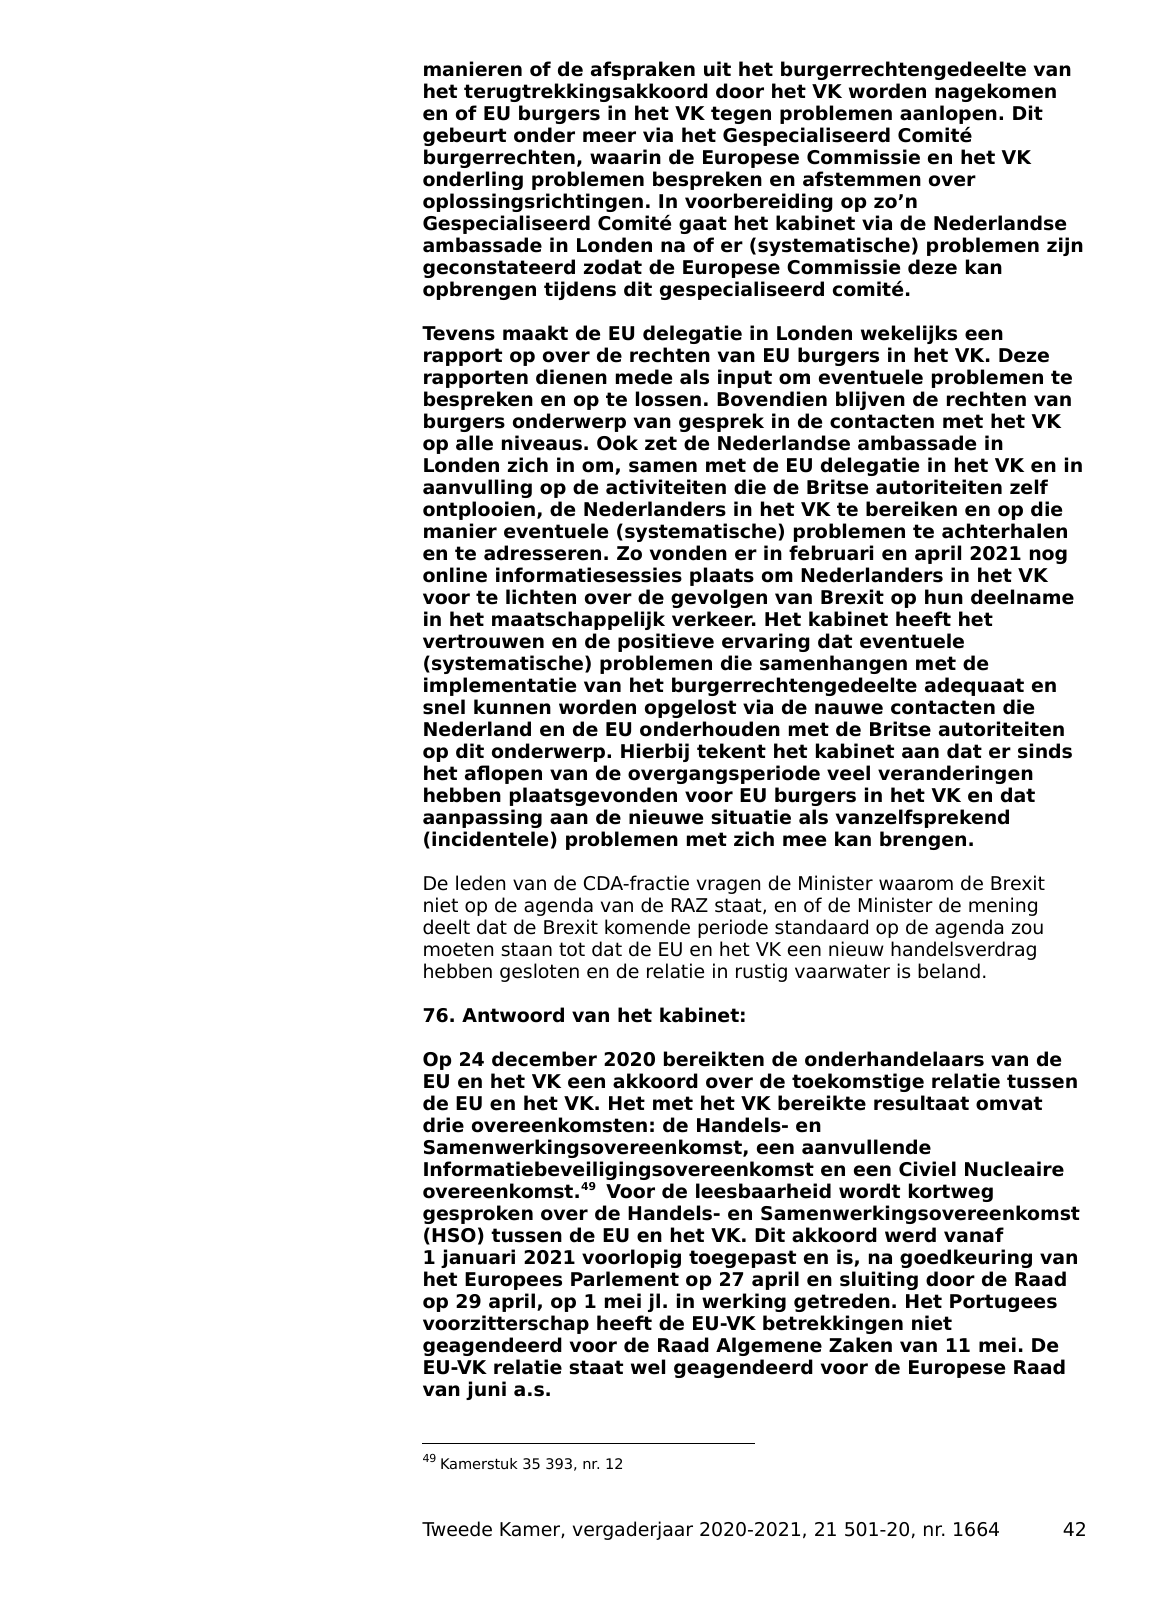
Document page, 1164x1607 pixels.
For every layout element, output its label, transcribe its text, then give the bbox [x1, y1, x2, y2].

text manieren of de afspraken uit het burgerrechtengedeelte van het terugtrekkingsakkoord door het VK worden nagekomen en of EU burgers in het VK tegen problemen aanlopen. Dit gebeurt onder meer via het Gespecialiseerd Comité burgerrechten, waarin de Europese Commissie en het VK onderling problemen bespreken en afstemmen over oplossingsrichtingen. In voorbereiding op zo’n Gespecialiseerd Comité gaat het kabinet via de Nederlandse ambassade in Londen na of er (systematische) problemen zijn geconstateerd zodat de Europese Commissie deze kan opbrengen tijdens dit gespecialiseerd comité. [422, 59, 1087, 301]
text Tevens maakt de EU delegatie in Londen wekelijks een rapport op over de rechten van EU burgers in het VK. Deze rapporten dienen mede als input om eventuele problemen te bespreken en op te lossen. Bovendien blijven de rechten van burgers onderwerp van gesprek in de contacten met het VK op alle niveaus. Ook zet de Nederlandse ambassade in Londen zich in om, samen met de EU delegatie in het VK en in aanvulling op de activiteiten die de Britse autoriteiten zelf ontplooien, de Nederlanders in het VK te bereiken en op die manier eventuele (systematische) problemen te achterhalen en te adresseren. Zo vonden er in februari en april 2021 nog online informatiesessies plaats om Nederlanders in het VK voor te lichten over de gevolgen van Brexit op hun deelname in het maatschappelijk verkeer. Het kabinet heeft het vertrouwen en de positieve ervaring dat eventuele (systematische) problemen die samenhangen met de implementatie van het burgerrechtengedeelte adequaat en snel kunnen worden opgelost via de nauwe contacten die Nederland en de EU onderhouden met de Britse autoriteiten op dit onderwerp. Hierbij tekent het kabinet aan dat er sinds het aflopen van de overgangsperiode veel veranderingen hebben plaatsgevonden voor EU burgers in het VK en dat aanpassing aan de nieuwe situatie als vanzelfsprekend (incidentele) problemen met zich mee kan brengen. [422, 323, 1087, 851]
text Kamerstuk 35 393, nr. 12 [422, 1452, 1087, 1474]
subtitle 76. Antwoord van het kabinet: [422, 1005, 1087, 1027]
text Op 24 december 2020 bereikten de onderhandelaars van de EU en het VK een akkoord over de toekomstige relatie tussen de EU en het VK. Het met het VK bereikte resultaat omvat drie overeenkomsten: de Handels- en Samenwerkingsovereenkomst, een aanvullende Informatiebeveiligingsovereenkomst en een Civiel Nucleaire overeenkomst. Voor de leesbaarheid wordt kortweg gesproken over de Handels- en Samenwerkingsovereenkomst (HSO) tussen de EU en het VK. Dit akkoord werd vanaf 1 januari 2021 voorlopig toegepast en is, na goedkeuring van het Europees Parlement op 27 april en sluiting door de Raad op 29 april, op 1 mei jl. in werking getreden. Het Portugees voorzitterschap heeft de EU-VK betrekkingen niet geagendeerd voor de Raad Algemene Zaken van 11 mei. De EU-VK relatie staat wel geagendeerd voor de Europese Raad van juni a.s. [422, 1049, 1087, 1401]
text De leden van de CDA-fractie vragen de Minister waarom de Brexit niet op de agenda van de RAZ staat, en of de Minister de mening deelt dat de Brexit komende periode standaard op de agenda zou moeten staan tot dat de EU en het VK een nieuw handelsverdrag hebben gesloten en de relatie in rustig vaarwater is beland. [422, 873, 1087, 983]
